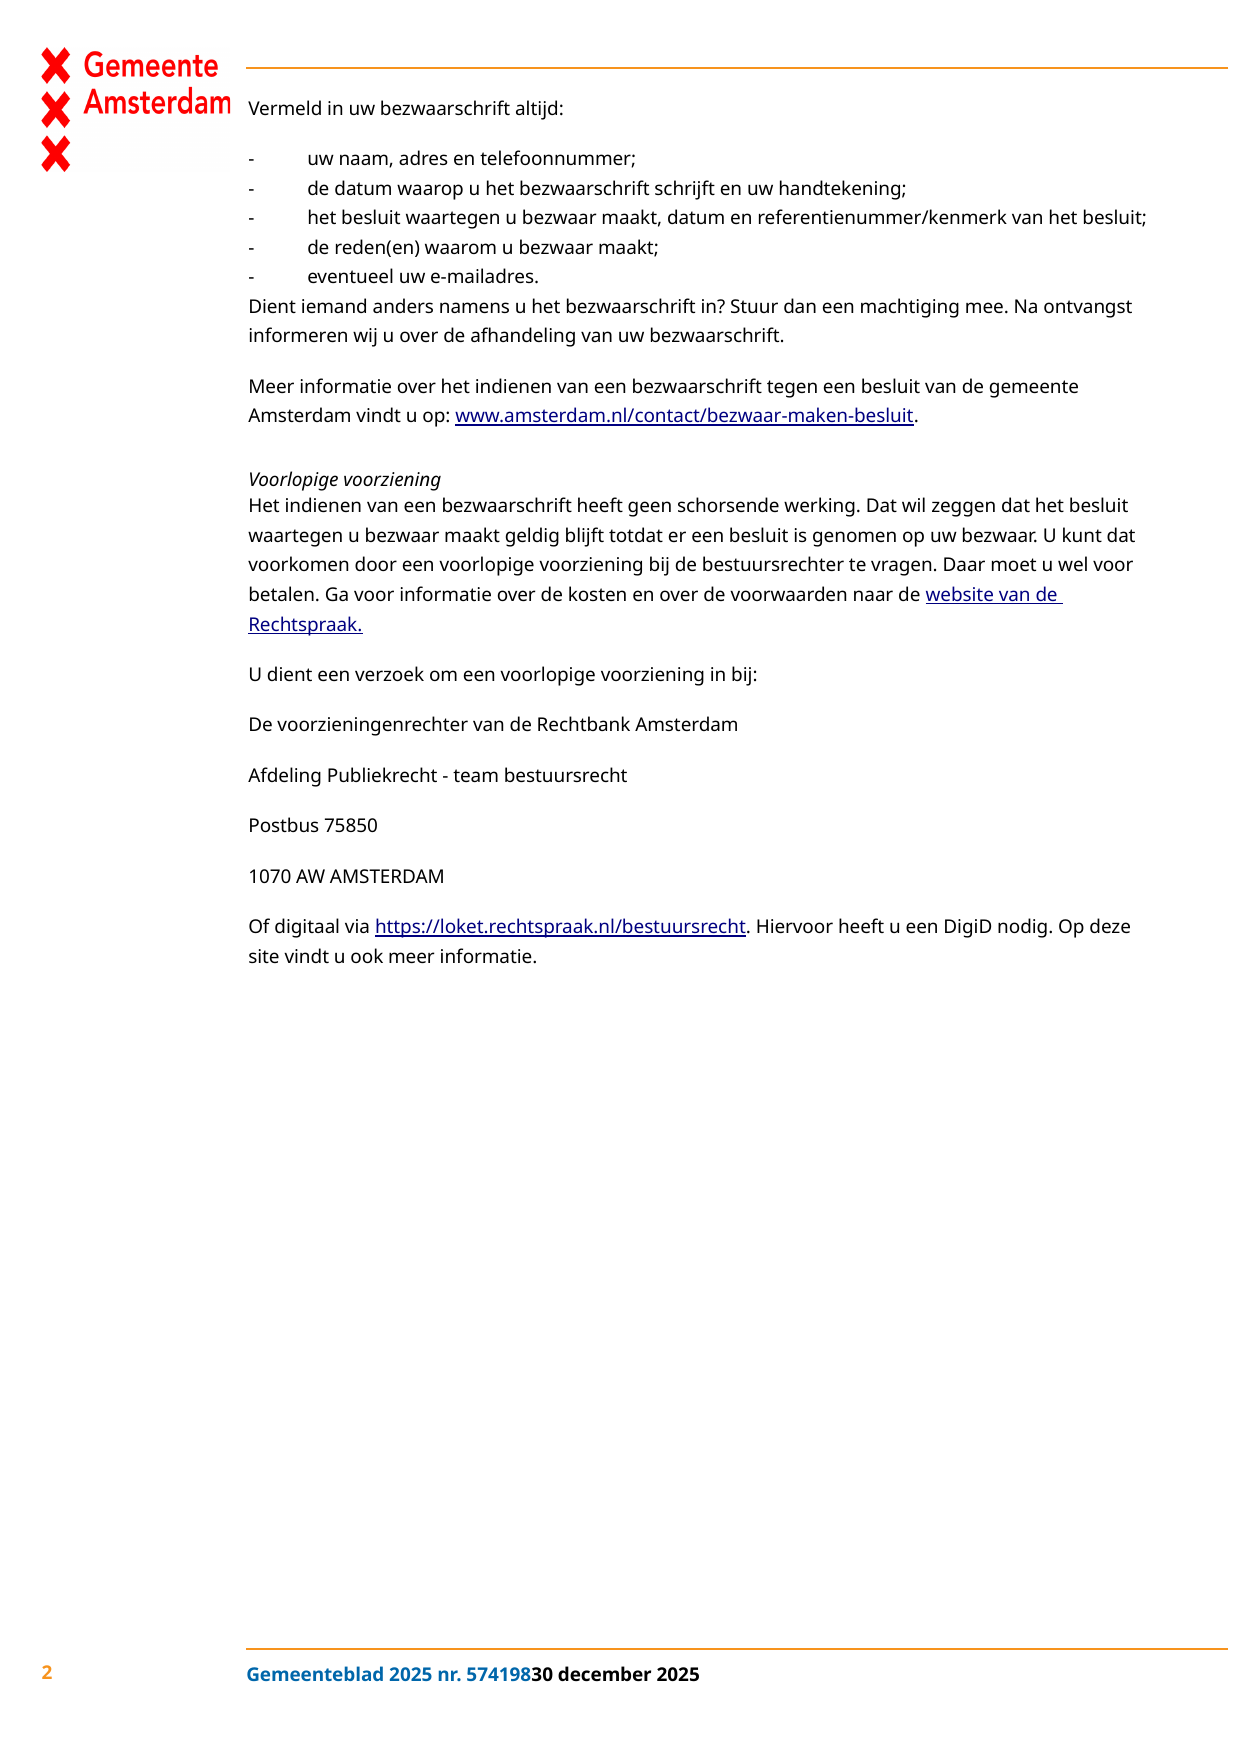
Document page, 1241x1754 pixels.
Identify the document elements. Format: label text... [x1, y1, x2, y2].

text Voorlopige voorziening [248, 467, 1152, 492]
text Of digitaal via https://loket.rechtspraak.nl/bestuursrecht. Hiervoor heeft u een DigiD nodig. Op deze site vindt u ook meer informatie. [248, 913, 1152, 968]
text Afdeling Publiekrecht - team bestuursrecht [248, 762, 1152, 788]
text De voorzieningenrechter van de Rechtbank Amsterdam [248, 712, 1152, 737]
picture [41, 47, 231, 172]
text U dient een verzoek om een voorlopige voorziening in bij: [248, 661, 1152, 687]
text Postbus 75850 [248, 812, 1152, 838]
list eventueel uw e-mailadres. [248, 263, 1152, 289]
text Vermeld in uw bezwaarschrift altijd: [248, 95, 1152, 121]
text Meer informatie over het indienen van een bezwaarschrift tegen een besluit van de gemeente Amsterdam vindt u op: www.amsterdam.nl/contact/bezwaar-maken-besluit. [248, 373, 1152, 428]
list de datum waarop u het bezwaarschrift schrijft en uw handtekening; [248, 175, 1152, 201]
text 1070 AW AMSTERDAM [248, 863, 1152, 888]
list uw naam, adres en telefoonnummer; [248, 145, 1152, 171]
text Het indienen van een bezwaarschrift heeft geen schorsende werking. Dat wil zeggen dat het besluit waartegen u bezwaar maakt geldig blijft totdat er een besluit is genomen op uw bezwaar. U kunt dat voorkomen door een voorlopige voorziening bij de bestuursrechter te vragen. Daar moet u wel voor betalen. Ga voor informatie over de kosten en over de voorwaarden naar de website van de Rechtspraak. [248, 492, 1152, 636]
text Dient iemand anders namens u het bezwaarschrift in? Stuur dan een machtiging mee. Na ontvangst informeren wij u over de afhandeling van uw bezwaarschrift. [248, 293, 1152, 348]
list de reden(en) waarom u bezwaar maakt; [248, 234, 1152, 260]
list het besluit waartegen u bezwaar maakt, datum en referentienummer/kenmerk van het besluit; [248, 204, 1152, 230]
